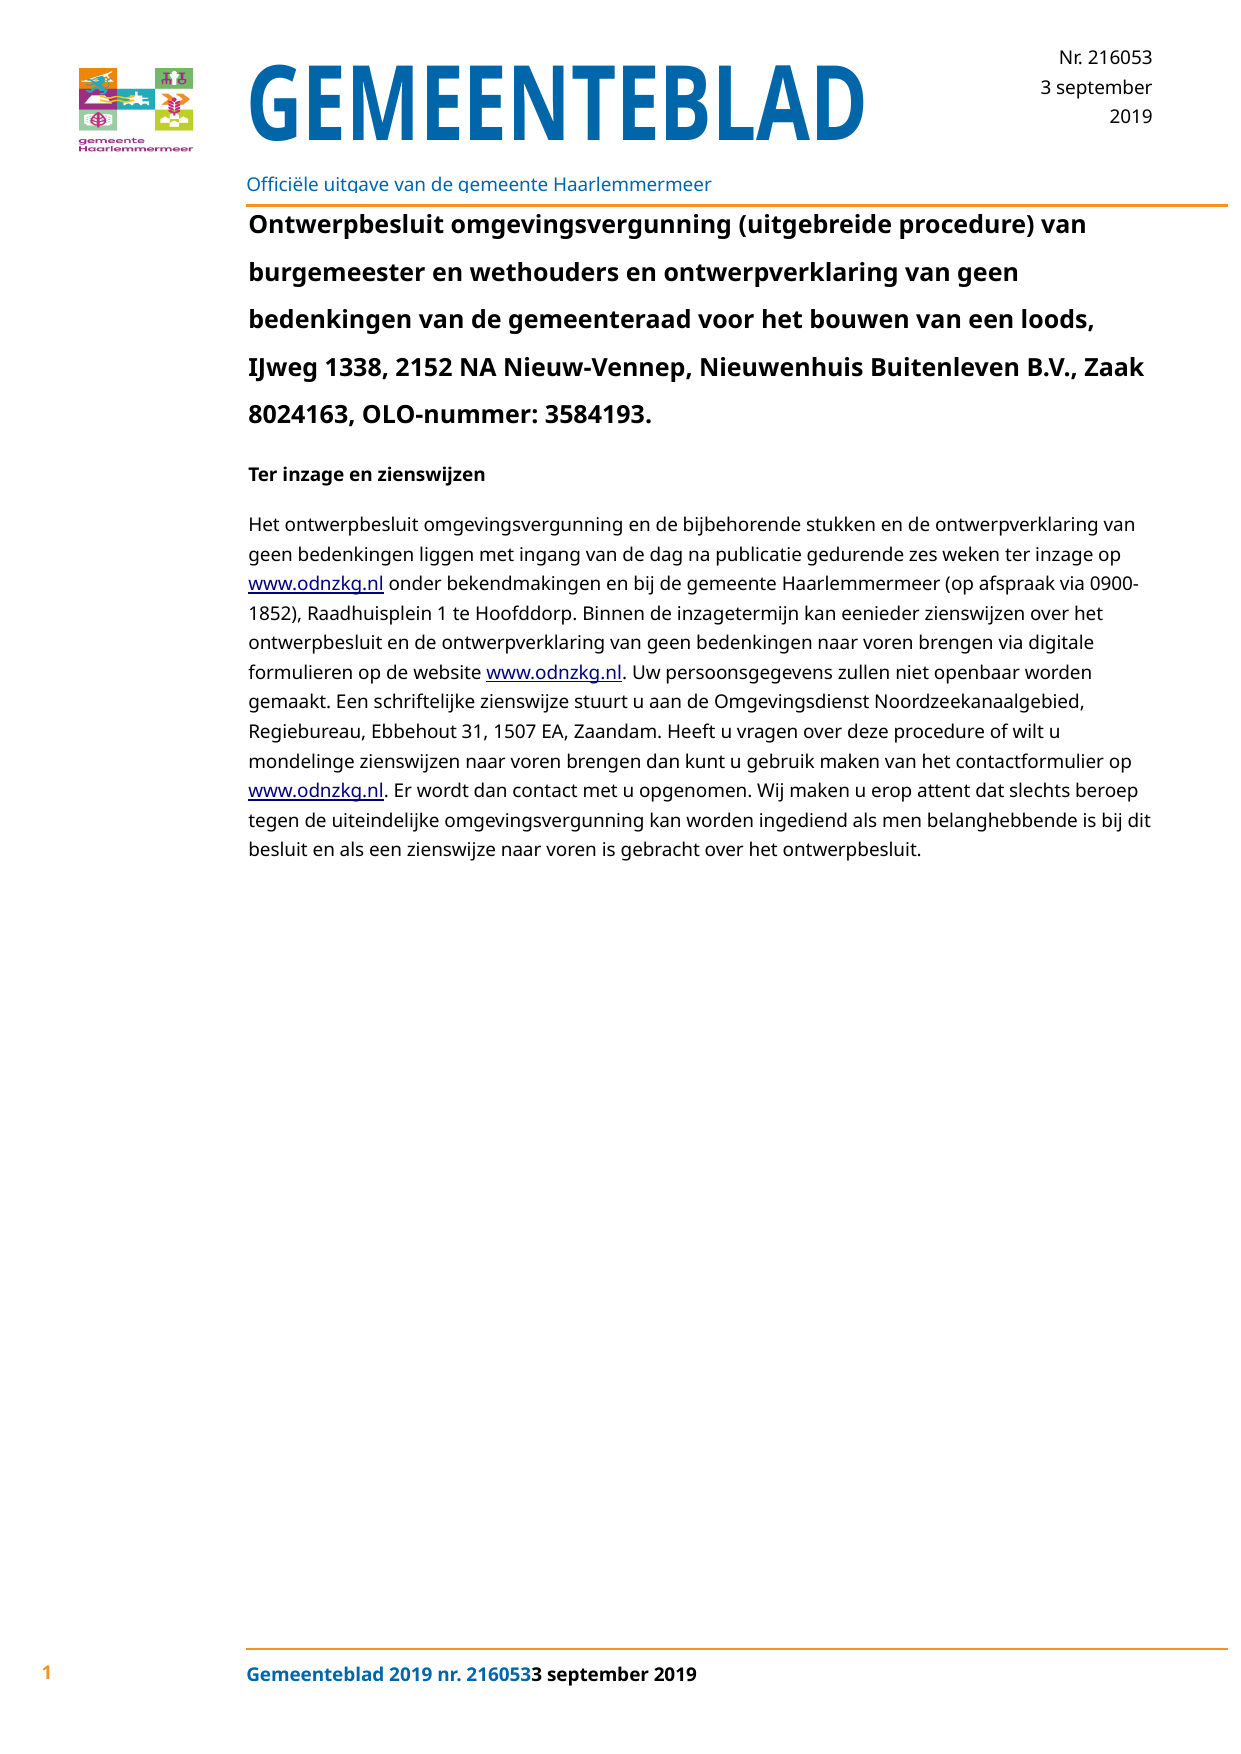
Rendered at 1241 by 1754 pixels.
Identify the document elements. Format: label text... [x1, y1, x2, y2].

text Ontwerpbesluit omgevingsvergunning (uitgebreide procedure) van burgemeester en wethouders en ontwerpverklaring van geen bedenkingen van de gemeenteraad voor het bouwen van een loods, IJweg 1338, 2152 NA Nieuw-Vennep, Nieuwenhuis Buitenleven B.V., Zaak 8024163, OLO-nummer: 3584193. [248, 207, 1152, 431]
text Ter inzage en zienswijzen [248, 461, 1152, 486]
picture [41, 47, 231, 172]
text Het ontwerpbesluit omgevingsvergunning en de bijbehorende stukken en de ontwerpverklaring van geen bedenkingen liggen met ingang van de dag na publicatie gedurende zes weken ter inzage op www.odnzkg.nl onder bekendmakingen en bij de gemeente Haarlemmermeer (op afspraak via 0900-1852), Raadhuisplein 1 te Hoofddorp. Binnen de inzagetermijn kan eenieder zienswijzen over het ontwerpbesluit en de ontwerpverklaring van geen bedenkingen naar voren brengen via digitale formulieren op de website www.odnzkg.nl. Uw persoonsgegevens zullen niet openbaar worden gemaakt. Een schriftelijke zienswijze stuurt u aan de Omgevingsdienst Noordzeekanaalgebied, Regiebureau, Ebbehout 31, 1507 EA, Zaandam. Heeft u vragen over deze procedure of wilt u mondelinge zienswijzen naar voren brengen dan kunt u gebruik maken van het contactformulier op www.odnzkg.nl. Er wordt dan contact met u opgenomen. Wij maken u erop attent dat slechts beroep tegen de uiteindelijke omgevingsvergunning kan worden ingediend als men belanghebbende is bij dit besluit en als een zienswijze naar voren is gebracht over het ontwerpbesluit. [248, 511, 1152, 862]
